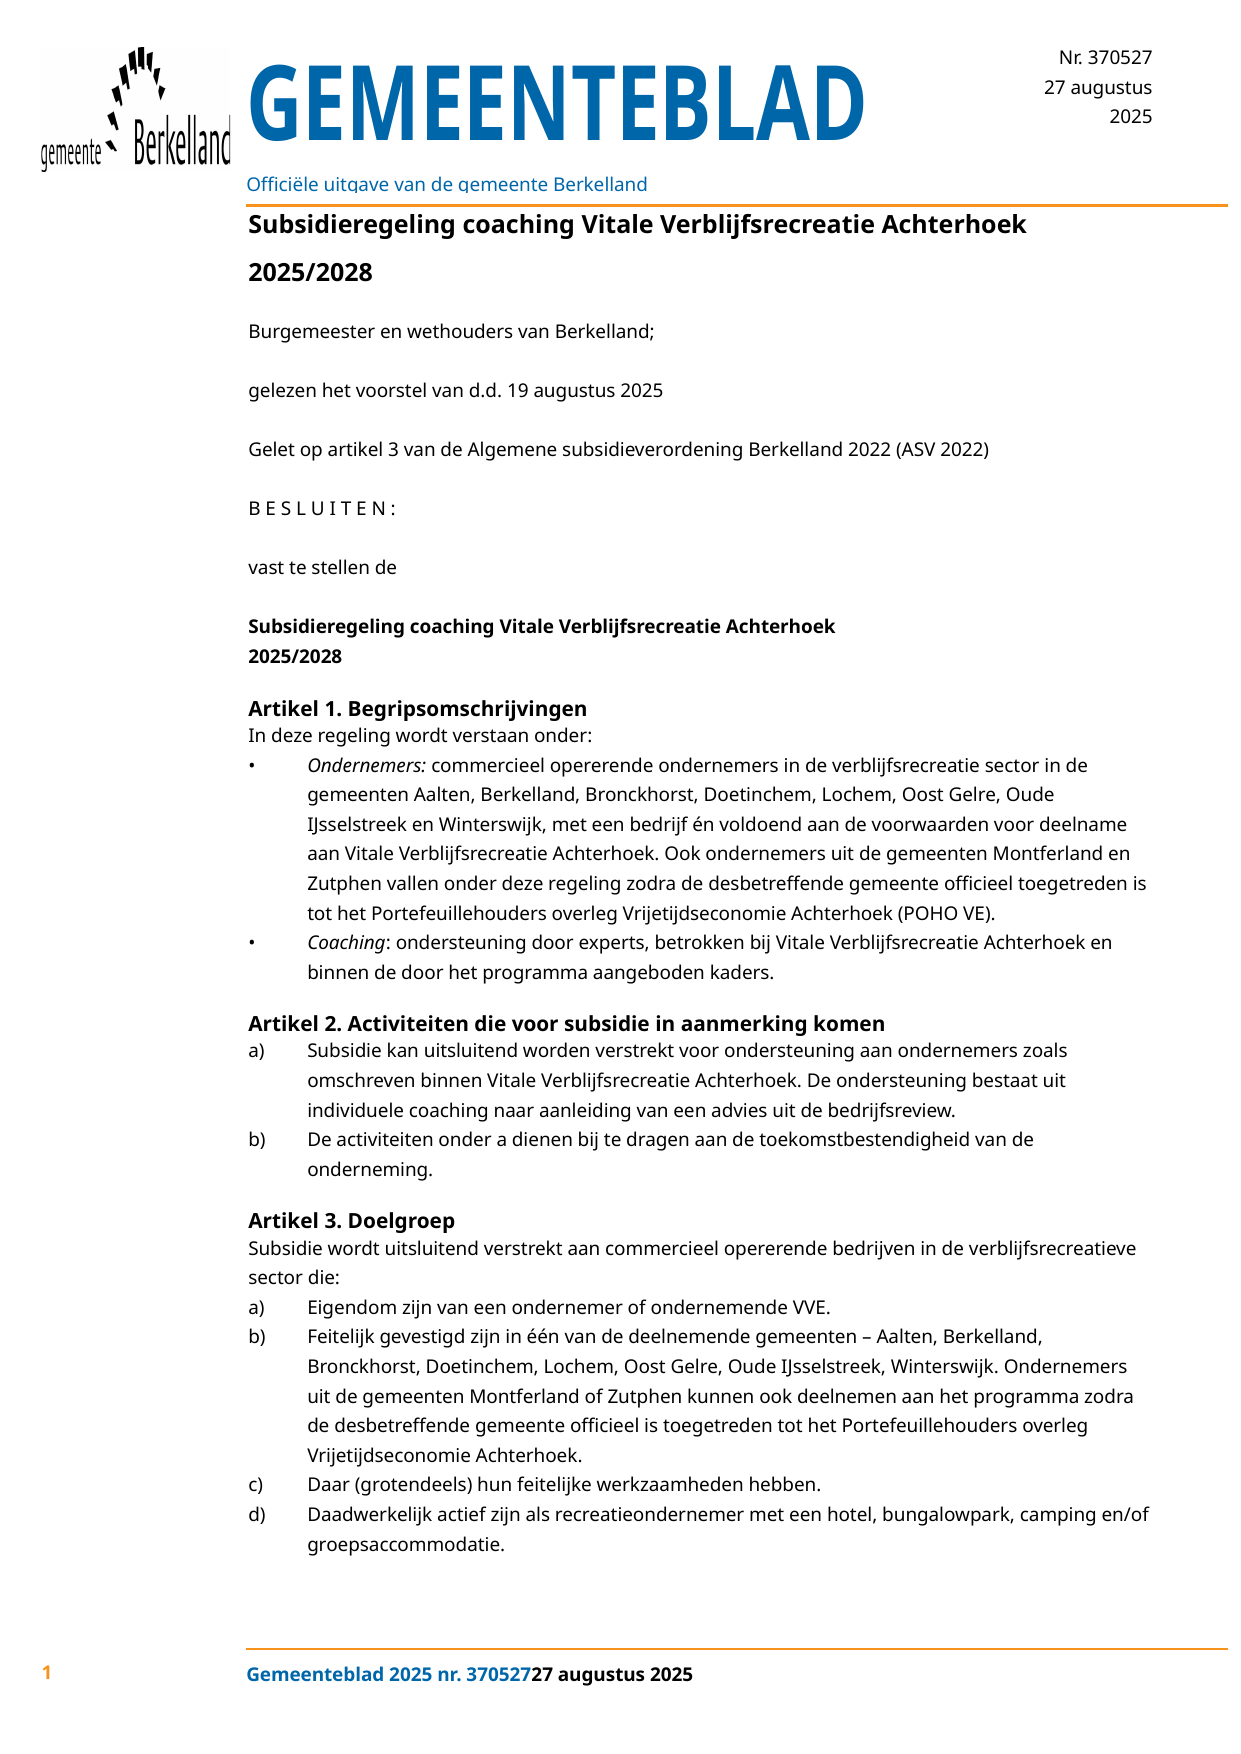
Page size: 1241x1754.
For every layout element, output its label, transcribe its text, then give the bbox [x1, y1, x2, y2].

list Ondernemers: commercieel opererende ondernemers in de verblijfsrecreatie sector in de gemeenten Aalten, Berkelland, Bronckhorst, Doetinchem, Lochem, Oost Gelre, Oude IJsselstreek en Winterswijk, met een bedrijf én voldoend aan de voorwaarden voor deelname aan Vitale Verblijfsrecreatie Achterhoek. Ook ondernemers uit de gemeenten Montferland en Zutphen vallen onder deze regeling zodra de desbetreffende gemeente officieel toegetreden is tot het Portefeuillehouders overleg Vrijetijdseconomie Achterhoek (POHO VE). [248, 752, 1152, 925]
text B E S L U I T E N : [248, 495, 1152, 521]
text 2025/2028 [248, 643, 1152, 669]
list Eigendom zijn van een ondernemer of ondernemende VVE. [248, 1294, 1152, 1320]
text Gelet op artikel 3 van de Algemene subsidieverordening Berkelland 2022 (ASV 2022) [248, 436, 1152, 462]
text Artikel 1. Begripsomschrijvingen [248, 694, 1152, 722]
picture [41, 47, 231, 172]
text Subsidie wordt uitsluitend verstrekt aan commercieel opererende bedrijven in de verblijfsrecreatieve sector die: [248, 1235, 1152, 1290]
text Artikel 2. Activiteiten die voor subsidie in aanmerking komen [248, 1009, 1152, 1038]
list Feitelijk gevestigd zijn in één van de deelnemende gemeenten – Aalten, Berkelland, Bronckhorst, Doetinchem, Lochem, Oost Gelre, Oude IJsselstreek, Winterswijk. Ondernemers uit de gemeenten Montferland of Zutphen kunnen ook deelnemen aan het programma zodra de desbetreffende gemeente officieel is toegetreden tot het Portefeuillehouders overleg Vrijetijdseconomie Achterhoek. [248, 1324, 1152, 1468]
list Subsidie kan uitsluitend worden verstrekt voor ondersteuning aan ondernemers zoals omschreven binnen Vitale Verblijfsrecreatie Achterhoek. De ondersteuning bestaat uit individuele coaching naar aanleiding van een advies uit de bedrijfsreview. [248, 1038, 1152, 1123]
list Daadwerkelijk actief zijn als recreatieondernemer met een hotel, bungalowpark, camping en/of groepsaccommodatie. [248, 1501, 1152, 1556]
text Subsidieregeling coaching Vitale Verblijfsrecreatie Achterhoek [248, 614, 1152, 639]
list Daar (grotendeels) hun feitelijke werkzaamheden hebben. [248, 1472, 1152, 1497]
text gelezen het voorstel van d.d. 19 augustus 2025 [248, 377, 1152, 403]
list Coaching: ondersteuning door experts, betrokken bij Vitale Verblijfsrecreatie Achterhoek en binnen de door het programma aangeboden kaders. [248, 929, 1152, 984]
text Burgemeester en wethouders van Berkelland; [248, 318, 1152, 344]
list De activiteiten onder a dienen bij te dragen aan de toekomstbestendigheid van de onderneming. [248, 1126, 1152, 1182]
text In deze regeling wordt verstaan onder: [248, 722, 1152, 748]
text vast te stellen de [248, 554, 1152, 580]
text Artikel 3. Doelgroep [248, 1206, 1152, 1235]
text Subsidieregeling coaching Vitale Verblijfsrecreatie Achterhoek 2025/2028 [248, 207, 1152, 288]
